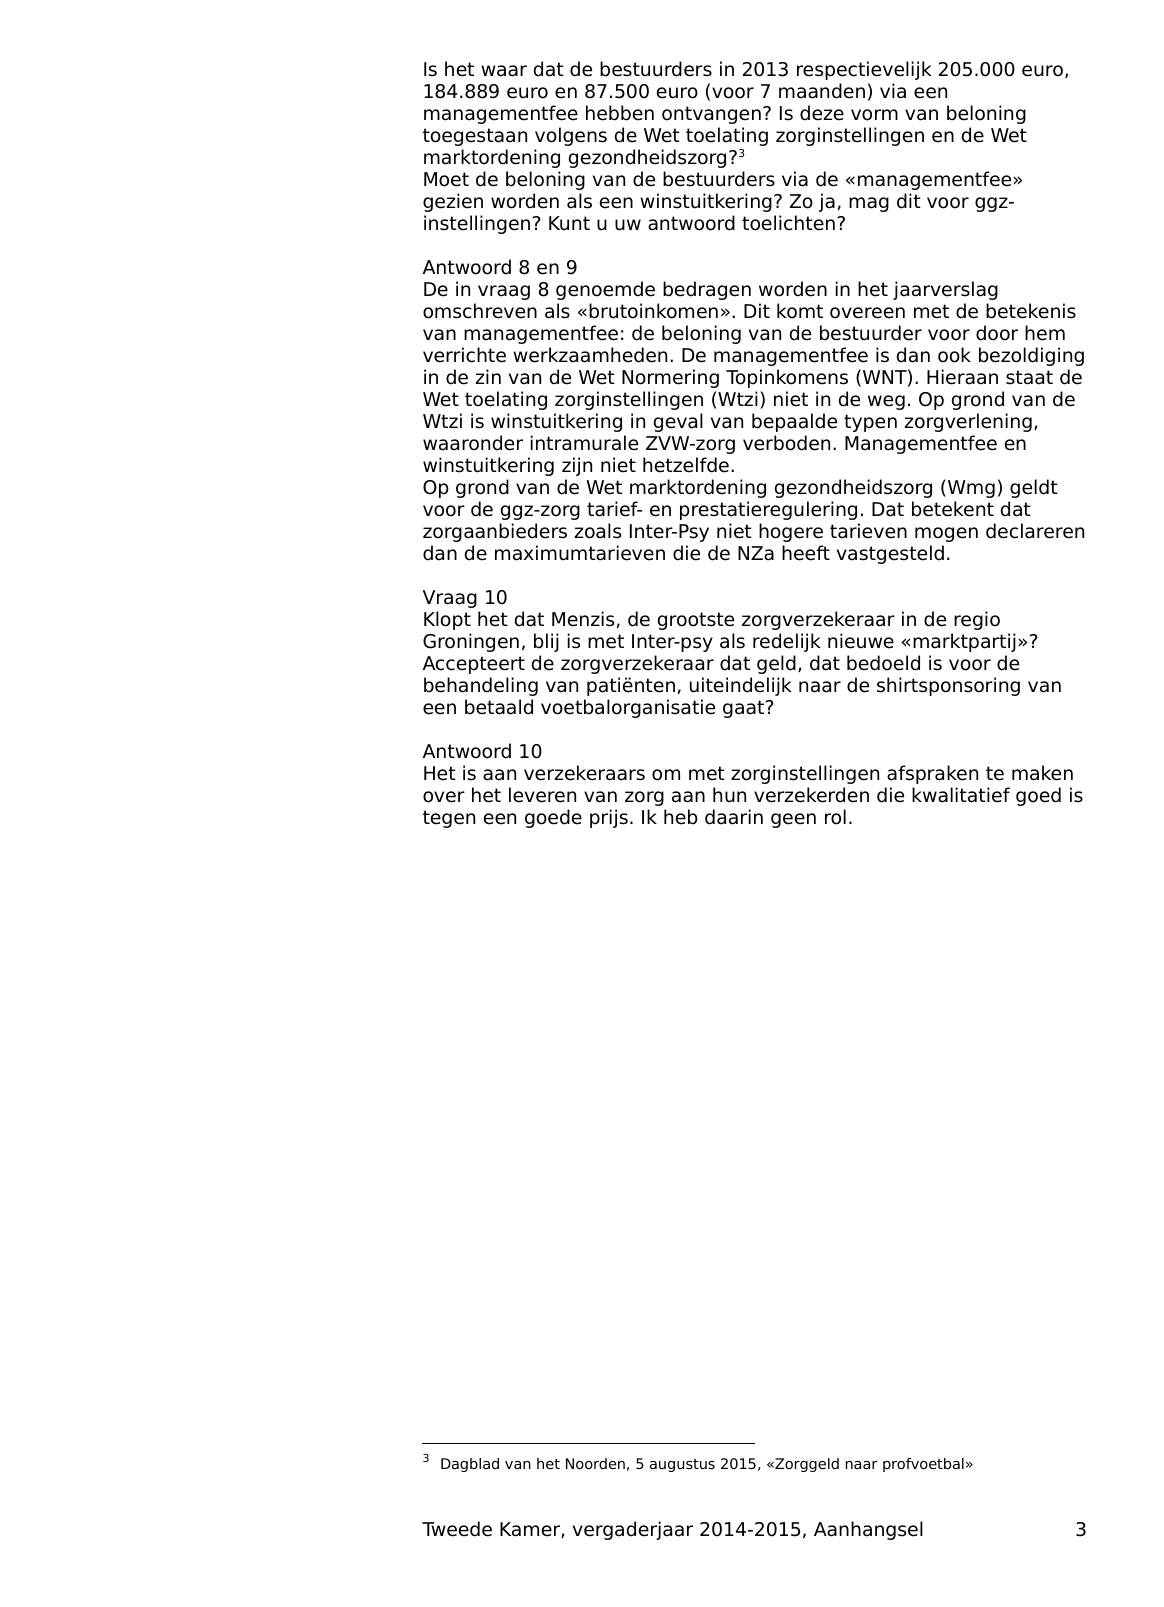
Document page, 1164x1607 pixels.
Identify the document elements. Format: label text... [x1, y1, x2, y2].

text Antwoord 8 en 9 [422, 257, 1087, 279]
text Moet de beloning van de bestuurders via de «managementfee» gezien worden als een winstuitkering? Zo ja, mag dit voor ggz-instellingen? Kunt u uw antwoord toelichten? [422, 169, 1087, 235]
text Op grond van de Wet marktordening gezondheidszorg (Wmg) geldt voor de ggz-zorg tarief- en prestatieregulering. Dat betekent dat zorgaanbieders zoals Inter-Psy niet hogere tarieven mogen declareren dan de maximumtarieven die de NZa heeft vastgesteld. [422, 477, 1087, 565]
text Dagblad van het Noorden, 5 augustus 2015, «Zorggeld naar profvoetbal» [422, 1452, 1087, 1474]
text Antwoord 10 [422, 741, 1087, 763]
text Het is aan verzekeraars om met zorginstellingen afspraken te maken over het leveren van zorg aan hun verzekerden die kwalitatief goed is tegen een goede prijs. Ik heb daarin geen rol. [422, 763, 1087, 829]
text Is het waar dat de bestuurders in 2013 respectievelijk 205.000 euro, 184.889 euro en 87.500 euro (voor 7 maanden) via een managementfee hebben ontvangen? Is deze vorm van beloning toegestaan volgens de Wet toelating zorginstellingen en de Wet marktordening gezondheidszorg? [422, 59, 1087, 169]
text Vraag 10 [422, 587, 1087, 609]
text Klopt het dat Menzis, de grootste zorgverzekeraar in de regio Groningen, blij is met Inter-psy als redelijk nieuwe «marktpartij»? Accepteert de zorgverzekeraar dat geld, dat bedoeld is voor de behandeling van patiënten, uiteindelijk naar de shirtsponsoring van een betaald voetbalorganisatie gaat? [422, 609, 1087, 719]
text De in vraag 8 genoemde bedragen worden in het jaarverslag omschreven als «brutoinkomen». Dit komt overeen met de betekenis van managementfee: de beloning van de bestuurder voor door hem verrichte werkzaamheden. De managementfee is dan ook bezoldiging in de zin van de Wet Normering Topinkomens (WNT). Hieraan staat de Wet toelating zorginstellingen (Wtzi) niet in de weg. Op grond van de Wtzi is winstuitkering in geval van bepaalde typen zorgverlening, waaronder intramurale ZVW-zorg verboden. Managementfee en winstuitkering zijn niet hetzelfde. [422, 279, 1087, 477]
